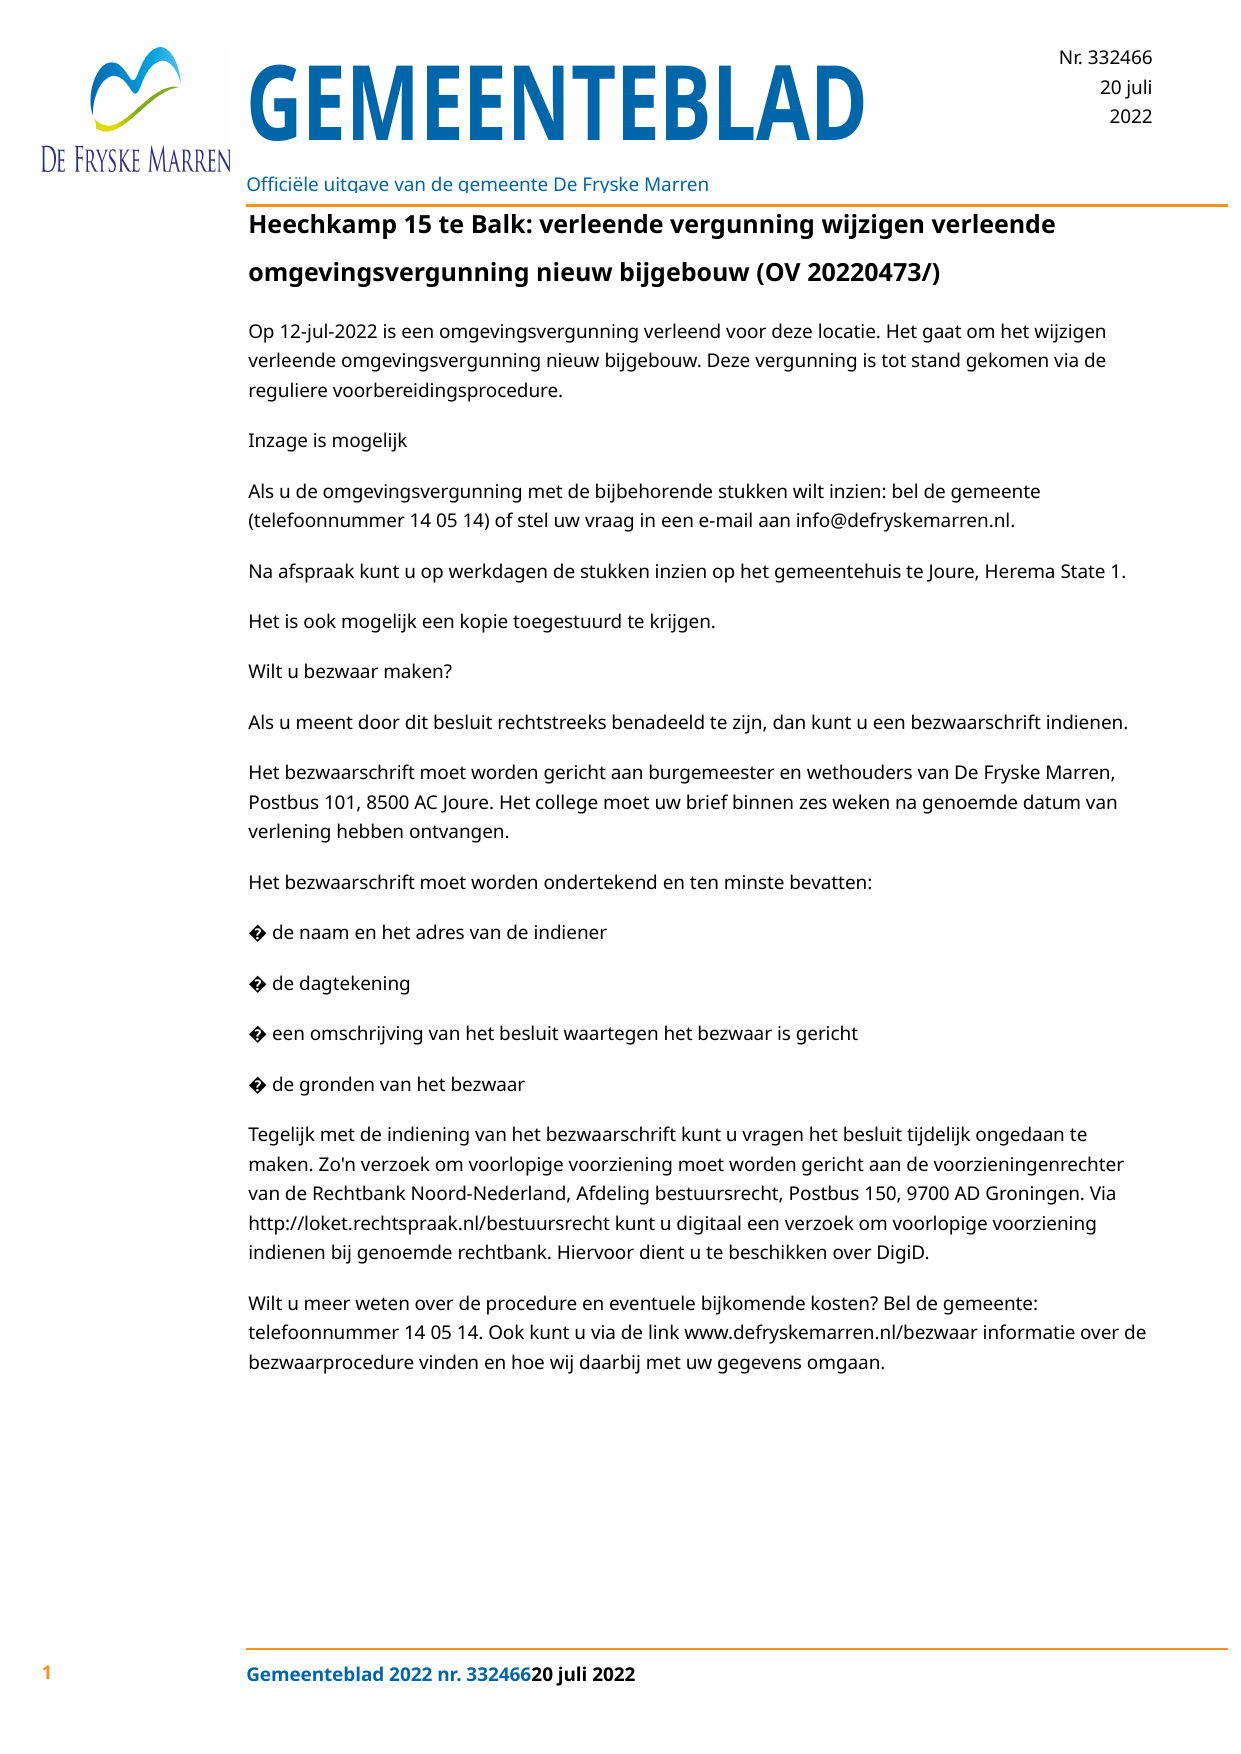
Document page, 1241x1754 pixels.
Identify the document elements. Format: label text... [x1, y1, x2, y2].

text Het is ook mogelijk een kopie toegestuurd te krijgen. [248, 608, 1152, 634]
text � de naam en het adres van de indiener [248, 919, 1152, 945]
text Tegelijk met de indiening van het bezwaarschrift kunt u vragen het besluit tijdelijk ongedaan te maken. Zo'n verzoek om voorlopige voorziening moet worden gericht aan de voorzieningenrechter van de Rechtbank Noord-Nederland, Afdeling bestuursrecht, Postbus 150, 9700 AD Groningen. Via http://loket.rechtspraak.nl/bestuursrecht kunt u digitaal een verzoek om voorlopige voorziening indienen bij genoemde rechtbank. Hiervoor dient u te beschikken over DigiD. [248, 1121, 1152, 1265]
text Op 12-jul-2022 is een omgevingsvergunning verleend voor deze locatie. Het gaat om het wijzigen verleende omgevingsvergunning nieuw bijgebouw. Deze vergunning is tot stand gekomen via de reguliere voorbereidingsprocedure. [248, 318, 1152, 403]
text Als u meent door dit besluit rechtstreeks benadeeld te zijn, dan kunt u een bezwaarschrift indienen. [248, 709, 1152, 735]
text Wilt u bezwaar maken? [248, 659, 1152, 684]
text Na afspraak kunt u op werkdagen de stukken inzien op het gemeentehuis te Joure, Herema State 1. [248, 558, 1152, 584]
text Het bezwaarschrift moet worden ondertekend en ten minste bevatten: [248, 869, 1152, 895]
text Wilt u meer weten over de procedure en eventuele bijkomende kosten? Bel de gemeente: telefoonnummer 14 05 14. Ook kunt u via de link www.defryskemarren.nl/bezwaar informatie over de bezwaarprocedure vinden en hoe wij daarbij met uw gegevens omgaan. [248, 1290, 1152, 1375]
text Heechkamp 15 te Balk: verleende vergunning wijzigen verleende omgevingsvergunning nieuw bijgebouw (OV 20220473/) [248, 207, 1152, 288]
text � de gronden van het bezwaar [248, 1071, 1152, 1097]
text Als u de omgevingsvergunning met de bijbehorende stukken wilt inzien: bel de gemeente (telefoonnummer 14 05 14) of stel uw vraag in een e-mail aan info@defryskemarren.nl. [248, 478, 1152, 533]
text Inzage is mogelijk [248, 427, 1152, 453]
picture [41, 47, 231, 172]
text � de dagtekening [248, 970, 1152, 996]
text � een omschrijving van het besluit waartegen het bezwaar is gericht [248, 1020, 1152, 1046]
text Het bezwaarschrift moet worden gericht aan burgemeester en wethouders van De Fryske Marren, Postbus 101, 8500 AC Joure. Het college moet uw brief binnen zes weken na genoemde datum van verlening hebben ontvangen. [248, 759, 1152, 844]
